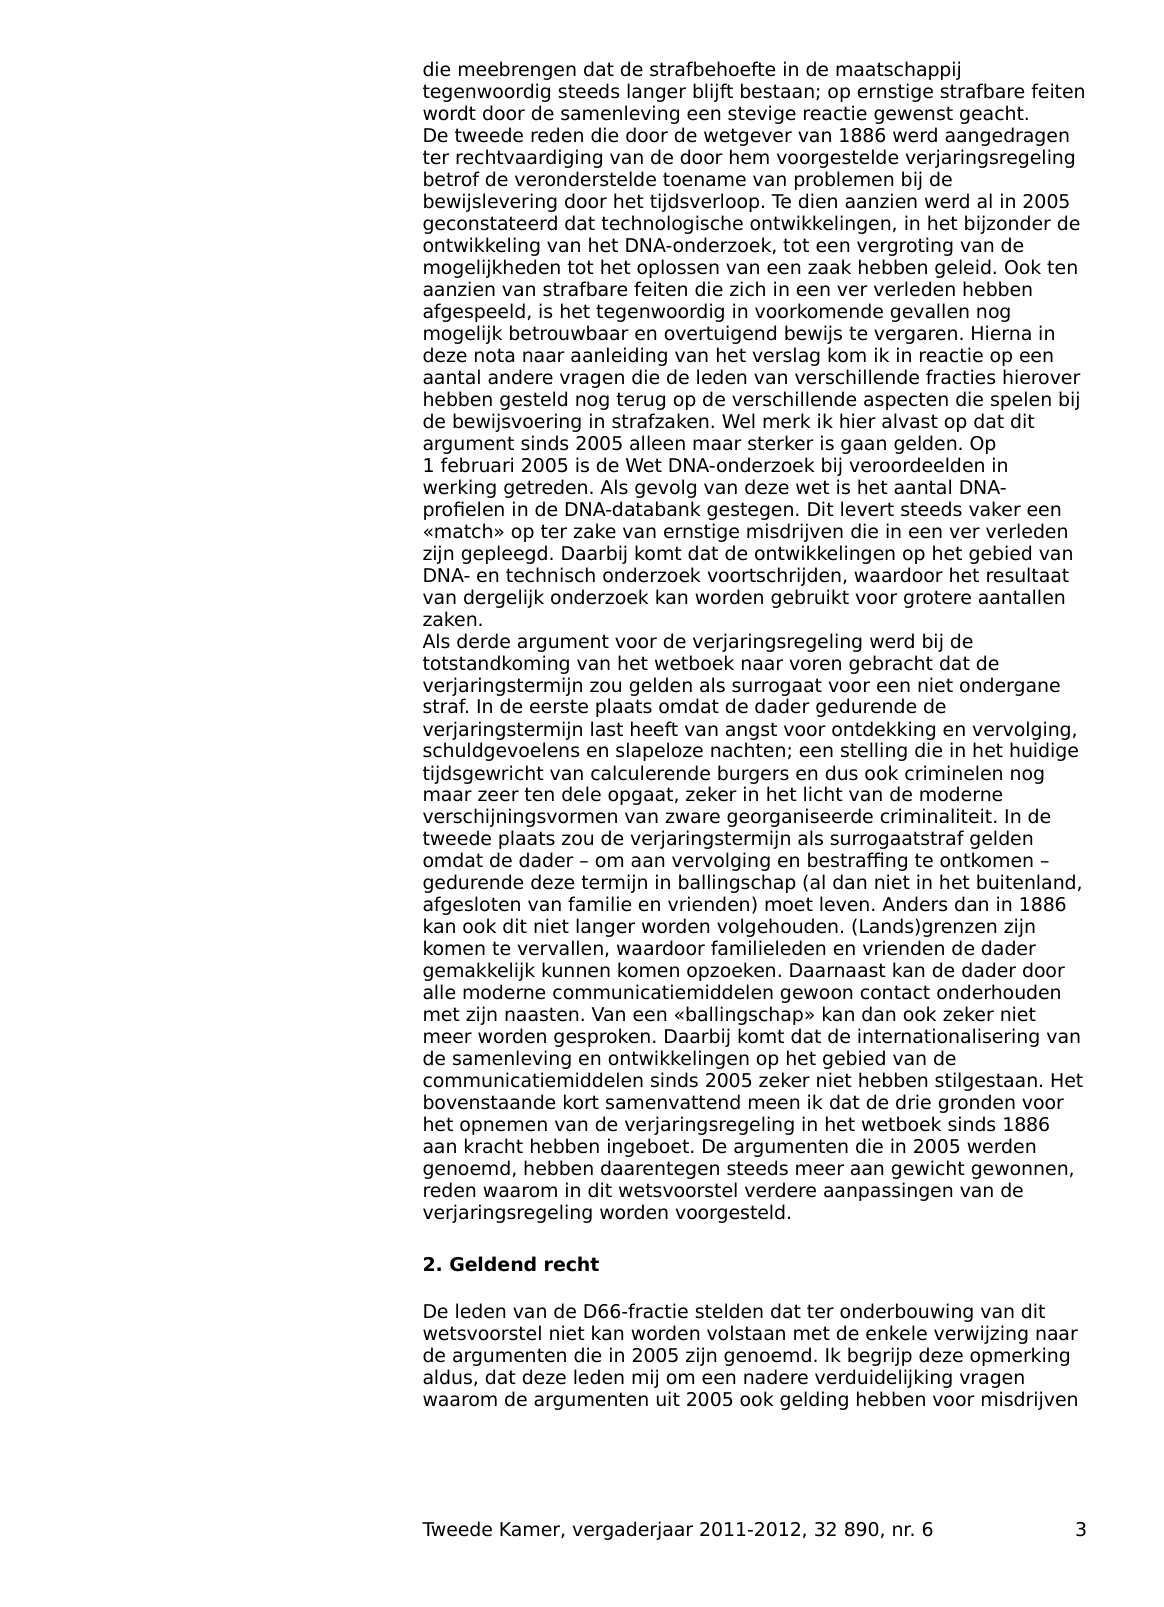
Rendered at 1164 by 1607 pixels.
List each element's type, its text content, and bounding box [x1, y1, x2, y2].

text die meebrengen dat de strafbehoefte in de maatschappij tegenwoordig steeds langer blijft bestaan; op ernstige strafbare feiten wordt door de samenleving een stevige reactie gewenst geacht. [422, 59, 1087, 125]
text Als derde argument voor de verjaringsregeling werd bij de totstandkoming van het wetboek naar voren gebracht dat de verjaringstermijn zou gelden als surrogaat voor een niet ondergane straf. In de eerste plaats omdat de dader gedurende de verjaringstermijn last heeft van angst voor ontdekking en vervolging, schuldgevoelens en slapeloze nachten; een stelling die in het huidige tijdsgewricht van calculerende burgers en dus ook criminelen nog maar zeer ten dele opgaat, zeker in het licht van de moderne verschijningsvormen van zware georganiseerde criminaliteit. In de tweede plaats zou de verjaringstermijn als surrogaatstraf gelden omdat de dader – om aan vervolging en bestraffing te ontkomen – gedurende deze termijn in ballingschap (al dan niet in het buitenland, afgesloten van familie en vrienden) moet leven. Anders dan in 1886 kan ook dit niet langer worden volgehouden. (Lands)grenzen zijn komen te vervallen, waardoor familieleden en vrienden de dader gemakkelijk kunnen komen opzoeken. Daarnaast kan de dader door alle moderne communicatiemiddelen gewoon contact onderhouden met zijn naasten. Van een «ballingschap» kan dan ook zeker niet meer worden gesproken. Daarbij komt dat de internationalisering van de samenleving en ontwikkelingen op het gebied van de communicatiemiddelen sinds 2005 zeker niet hebben stilgestaan. Het bovenstaande kort samenvattend meen ik dat de drie gronden voor het opnemen van de verjaringsregeling in het wetboek sinds 1886 aan kracht hebben ingeboet. De argumenten die in 2005 werden genoemd, hebben daarentegen steeds meer aan gewicht gewonnen, reden waarom in dit wetsvoorstel verdere aanpassingen van de verjaringsregeling worden voorgesteld. [422, 631, 1087, 1224]
subtitle 2. Geldend recht [422, 1254, 1087, 1276]
text De leden van de D66-fractie stelden dat ter onderbouwing van dit wetsvoorstel niet kan worden volstaan met de enkele verwijzing naar de argumenten die in 2005 zijn genoemd. Ik begrijp deze opmerking aldus, dat deze leden mij om een nadere verduidelijking vragen waarom de argumenten uit 2005 ook gelding hebben voor misdrijven [422, 1301, 1087, 1411]
text De tweede reden die door de wetgever van 1886 werd aangedragen ter rechtvaardiging van de door hem voorgestelde verjaringsregeling betrof de veronderstelde toename van problemen bij de bewijslevering door het tijdsverloop. Te dien aanzien werd al in 2005 geconstateerd dat technologische ontwikkelingen, in het bijzonder de ontwikkeling van het DNA-onderzoek, tot een vergroting van de mogelijkheden tot het oplossen van een zaak hebben geleid. Ook ten aanzien van strafbare feiten die zich in een ver verleden hebben afgespeeld, is het tegenwoordig in voorkomende gevallen nog mogelijk betrouwbaar en overtuigend bewijs te vergaren. Hierna in deze nota naar aanleiding van het verslag kom ik in reactie op een aantal andere vragen die de leden van verschillende fracties hierover hebben gesteld nog terug op de verschillende aspecten die spelen bij de bewijsvoering in strafzaken. Wel merk ik hier alvast op dat dit argument sinds 2005 alleen maar sterker is gaan gelden. Op 1 februari 2005 is de Wet DNA-onderzoek bij veroordeelden in werking getreden. Als gevolg van deze wet is het aantal DNA-profielen in de DNA-databank gestegen. Dit levert steeds vaker een «match» op ter zake van ernstige misdrijven die in een ver verleden zijn gepleegd. Daarbij komt dat de ontwikkelingen op het gebied van DNA- en technisch onderzoek voortschrijden, waardoor het resultaat van dergelijk onderzoek kan worden gebruikt voor grotere aantallen zaken. [422, 125, 1087, 631]
